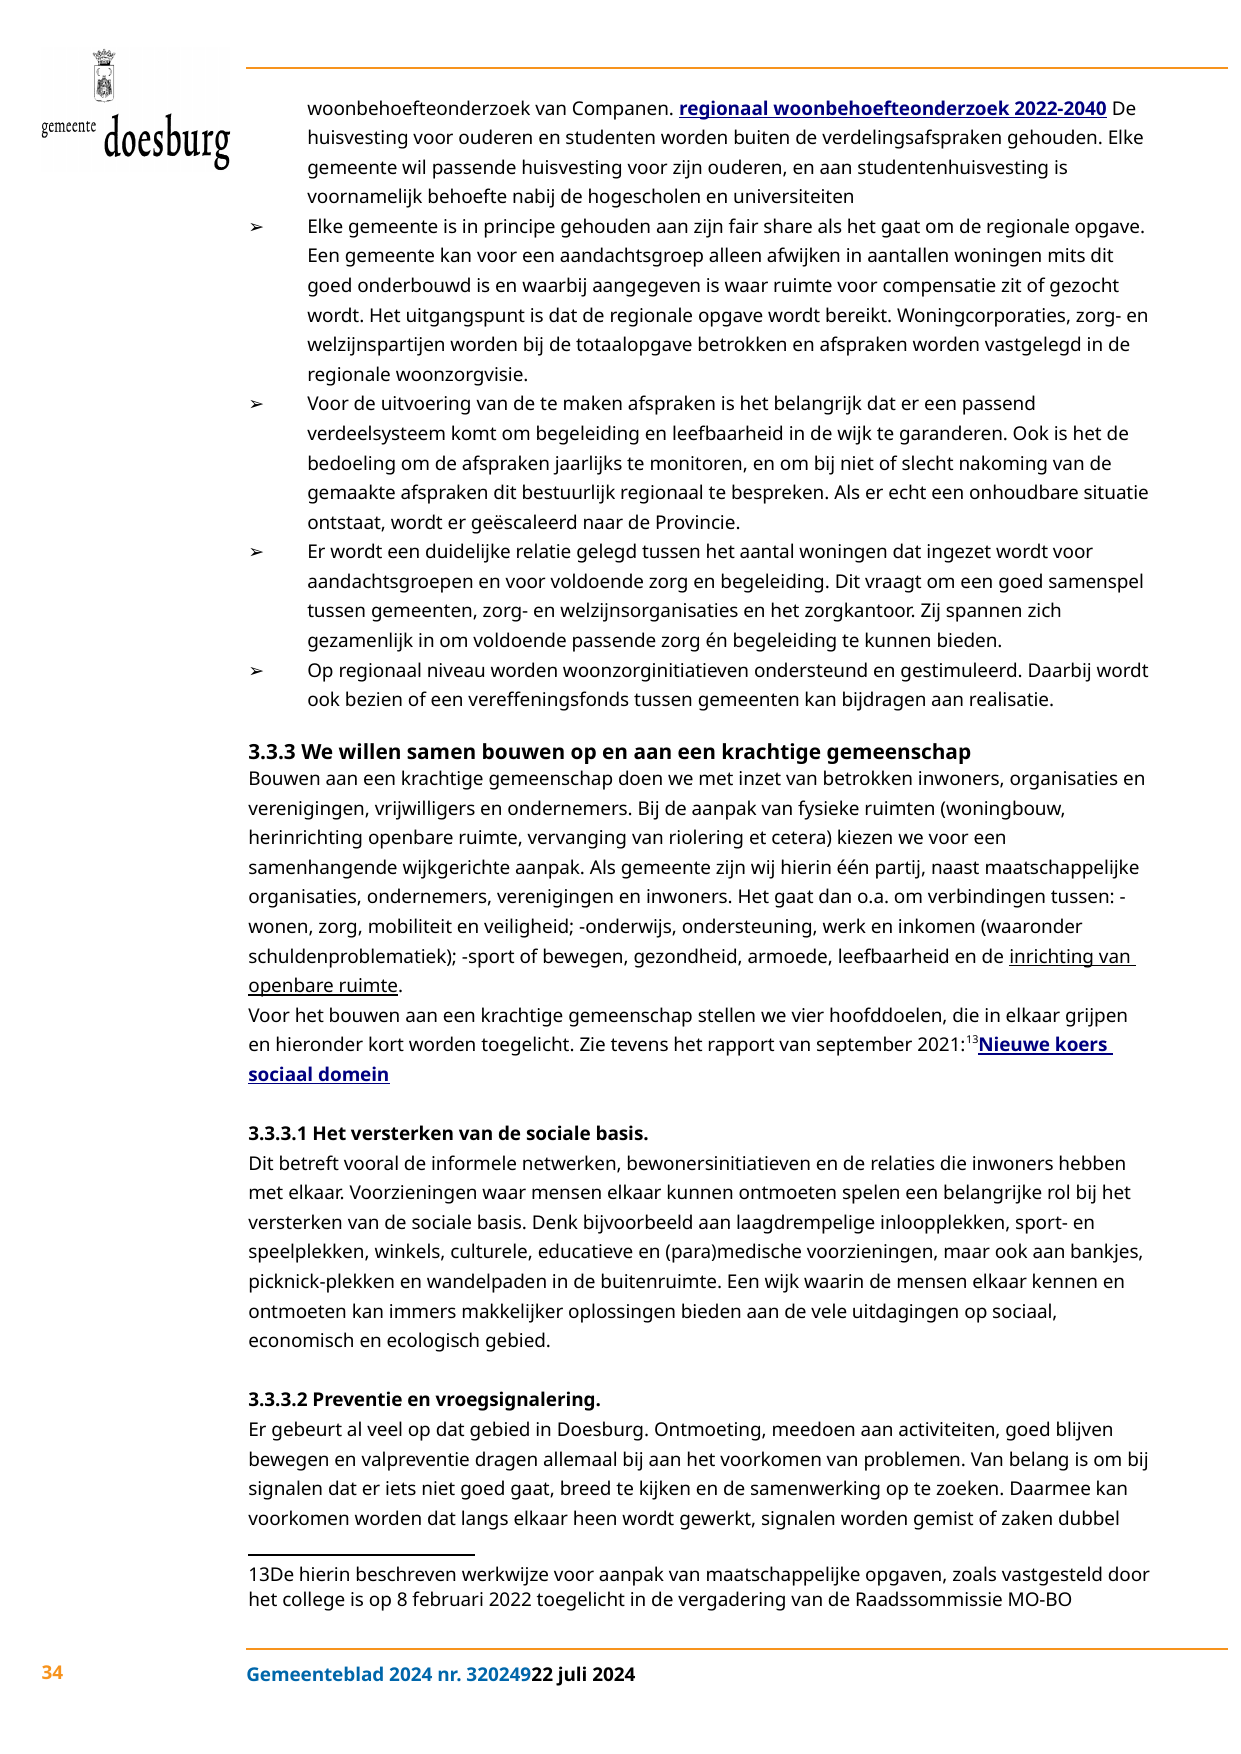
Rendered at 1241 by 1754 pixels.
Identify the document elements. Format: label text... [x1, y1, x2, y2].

text Dit betreft vooral de informele netwerken, bewonersinitiatieven en de relaties die inwoners hebben met elkaar. Voorzieningen waar mensen elkaar kunnen ontmoeten spelen een belangrijke rol bij het versterken van de sociale basis. Denk bijvoorbeeld aan laagdrempelige inloopplekken, sport- en speelplekken, winkels, culturele, educatieve en (para)medische voorzieningen, maar ook aan bankjes, picknick-plekken en wandelpaden in de buitenruimte. Een wijk waarin de mensen elkaar kennen en ontmoeten kan immers makkelijker oplossingen bieden aan de vele uitdagingen op sociaal, economisch en ecologisch gebied. [248, 1150, 1152, 1353]
text Bouwen aan een krachtige gemeenschap doen we met inzet van betrokken inwoners, organisaties en verenigingen, vrijwilligers en ondernemers. Bij de aanpak van fysieke ruimten (woningbouw, herinrichting openbare ruimte, vervanging van riolering et cetera) kiezen we voor een samenhangende wijkgerichte aanpak. Als gemeente zijn wij hierin één partij, naast maatschappelijke organisaties, ondernemers, verenigingen en inwoners. Het gaat dan o.a. om verbindingen tussen: -wonen, zorg, mobiliteit en veiligheid; -onderwijs, ondersteuning, werk en inkomen (waaronder schuldenproblematiek); -sport of bewegen, gezondheid, armoede, leefbaarheid en de inrichting van openbare ruimte. [248, 765, 1152, 998]
list Voor de uitvoering van de te maken afspraken is het belangrijk dat er een passend verdeelsysteem komt om begeleiding en leefbaarheid in de wijk te garanderen. Ook is het de bedoeling om de afspraken jaarlijks te monitoren, en om bij niet of slecht nakoming van de gemaakte afspraken dit bestuurlijk regionaal te bespreken. Als er echt een onhoudbare situatie ontstaat, wordt er geëscaleerd naar de Provincie. [248, 391, 1152, 535]
list Elke gemeente is in principe gehouden aan zijn fair share als het gaat om de regionale opgave. Een gemeente kan voor een aandachtsgroep alleen afwijken in aantallen woningen mits dit goed onderbouwd is en waarbij aangegeven is waar ruimte voor compensatie zit of gezocht wordt. Het uitgangspunt is dat de regionale opgave wordt bereikt. Woningcorporaties, zorg- en welzijnspartijen worden bij de totaalopgave betrokken en afspraken worden vastgelegd in de regionale woonzorgvisie. [248, 213, 1152, 387]
list Er wordt een duidelijke relatie gelegd tussen het aantal woningen dat ingezet wordt voor aandachtsgroepen en voor voldoende zorg en begeleiding. Dit vraagt om een goed samenspel tussen gemeenten, zorg- en welzijnsorganisaties en het zorgkantoor. Zij spannen zich gezamenlijk in om voldoende passende zorg én begeleiding te kunnen bieden. [248, 538, 1152, 653]
text Voor het bouwen aan een krachtige gemeenschap stellen we vier hoofddoelen, die in elkaar grijpen en hieronder kort worden toegelicht. Zie tevens het rapport van september 2021:Nieuwe koers sociaal domein [248, 1002, 1152, 1087]
text 3.3.3.1 Het versterken van de sociale basis. [248, 1120, 1152, 1146]
text 3.3.3 We willen samen bouwen op en aan een krachtige gemeenschap [248, 737, 1152, 765]
picture [41, 47, 231, 172]
list woonbehoefteonderzoek van Companen. regionaal woonbehoefteonderzoek 2022-2040 De huisvesting voor ouderen en studenten worden buiten de verdelingsafspraken gehouden. Elke gemeente wil passende huisvesting voor zijn ouderen, en aan studentenhuisvesting is voornamelijk behoefte nabij de hogescholen en universiteiten [248, 95, 1152, 209]
list Op regionaal niveau worden woonzorginitiatieven ondersteund en gestimuleerd. Daarbij wordt ook bezien of een vereffeningsfonds tussen gemeenten kan bijdragen aan realisatie. [248, 657, 1152, 712]
text De hierin beschreven werkwijze voor aanpak van maatschappelijke opgaven, zoals vastgesteld door het college is op 8 februari 2022 toegelicht in de vergadering van de Raadssommissie MO-BO [248, 1561, 1152, 1612]
text Er gebeurt al veel op dat gebied in Doesburg. Ontmoeting, meedoen aan activiteiten, goed blijven bewegen en valpreventie dragen allemaal bij aan het voorkomen van problemen. Van belang is om bij signalen dat er iets niet goed gaat, breed te kijken en de samenwerking op te zoeken. Daarmee kan voorkomen worden dat langs elkaar heen wordt gewerkt, signalen worden gemist of zaken dubbel [248, 1416, 1152, 1531]
text 3.3.3.2 Preventie en vroegsignalering. [248, 1387, 1152, 1412]
